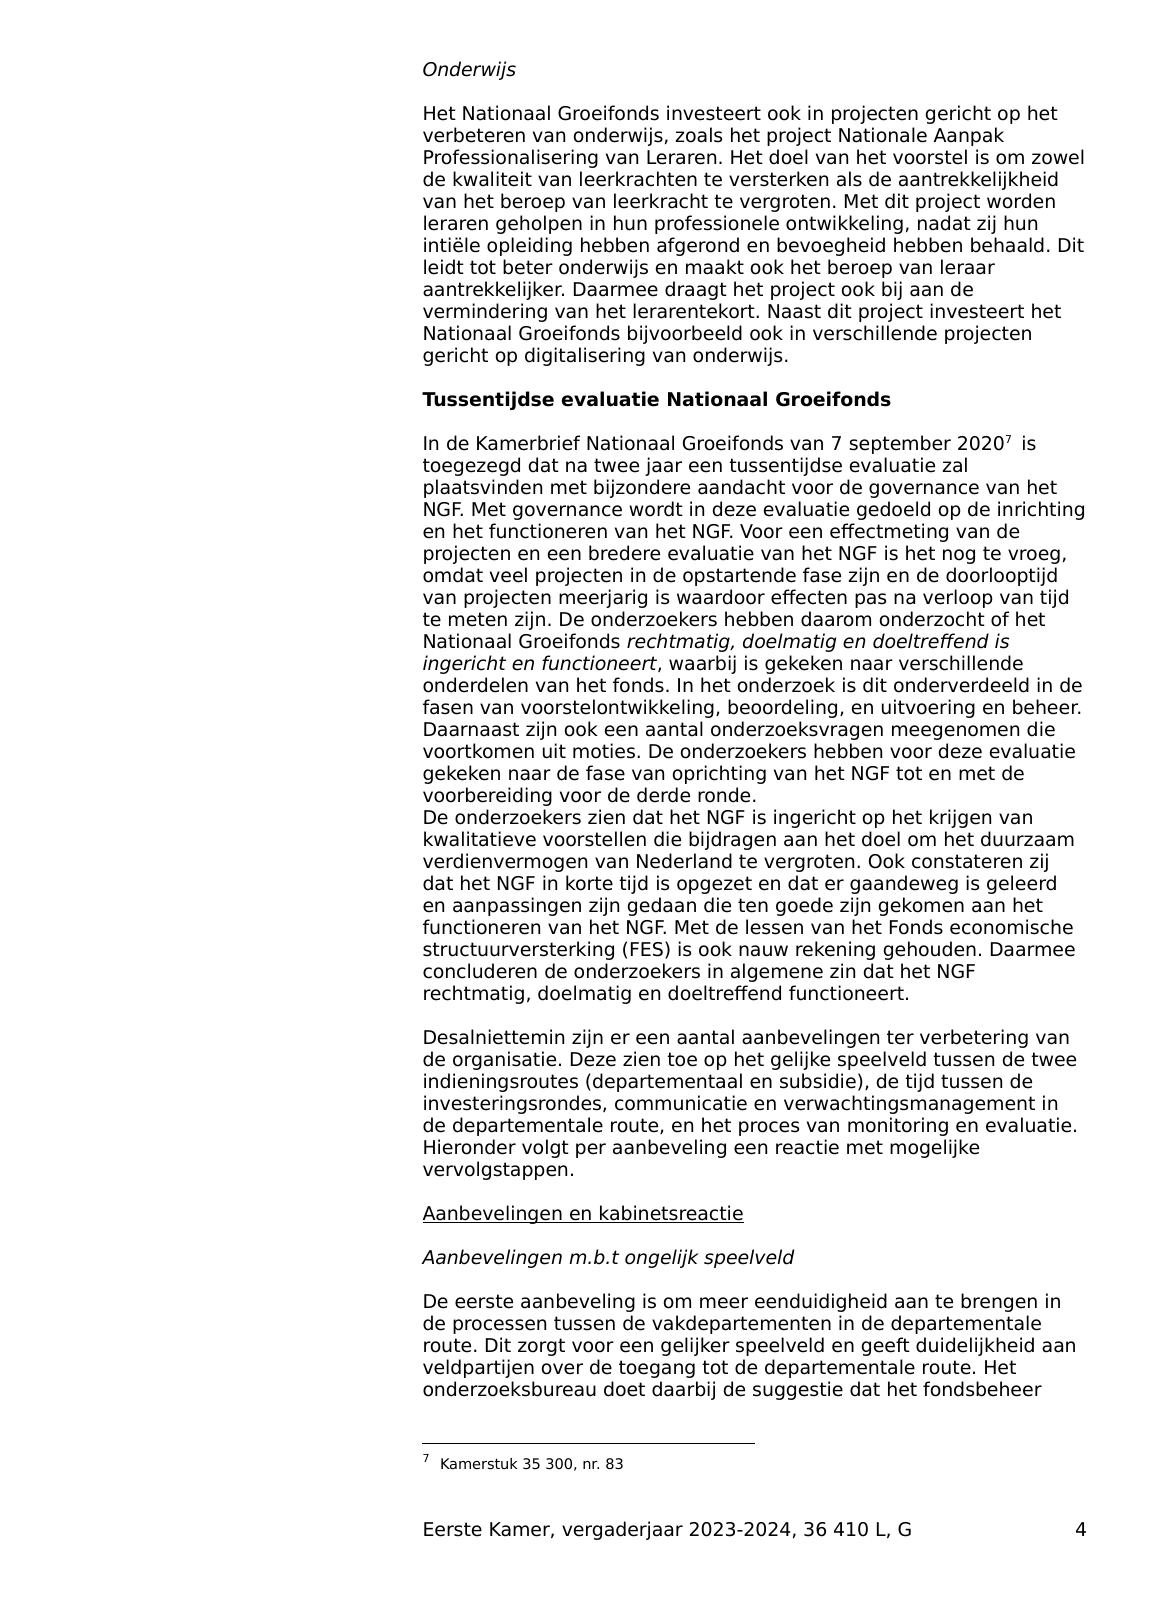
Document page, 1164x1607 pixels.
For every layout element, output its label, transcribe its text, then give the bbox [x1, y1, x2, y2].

text In de Kamerbrief Nationaal Groeifonds van 7 september 2020 is toegezegd dat na twee jaar een tussentijdse evaluatie zal plaatsvinden met bijzondere aandacht voor de governance van het NGF. Met governance wordt in deze evaluatie gedoeld op de inrichting en het functioneren van het NGF. Voor een effectmeting van de projecten en een bredere evaluatie van het NGF is het nog te vroeg, omdat veel projecten in de opstartende fase zijn en de doorlooptijd van projecten meerjarig is waardoor effecten pas na verloop van tijd te meten zijn. De onderzoekers hebben daarom onderzocht of het Nationaal Groeifonds rechtmatig, doelmatig en doeltreffend is ingericht en functioneert, waarbij is gekeken naar verschillende onderdelen van het fonds. In het onderzoek is dit onderverdeeld in de fasen van voorstelontwikkeling, beoordeling, en uitvoering en beheer. Daarnaast zijn ook een aantal onderzoeksvragen meegenomen die voortkomen uit moties. De onderzoekers hebben voor deze evaluatie gekeken naar de fase van oprichting van het NGF tot en met de voorbereiding voor de derde ronde. [422, 433, 1087, 807]
text De eerste aanbeveling is om meer eenduidigheid aan te brengen in de processen tussen de vakdepartementen in de departementale route. Dit zorgt voor een gelijker speelveld en geeft duidelijkheid aan veldpartijen over de toegang tot de departementale route. Het onderzoeksbureau doet daarbij de suggestie dat het fondsbeheer [422, 1291, 1087, 1401]
subtitle Aanbevelingen m.b.t ongelijk speelveld [422, 1247, 1087, 1269]
subtitle Aanbevelingen en kabinetsreactie [422, 1203, 1087, 1225]
subtitle Tussentijdse evaluatie Nationaal Groeifonds [422, 389, 1087, 411]
text Kamerstuk 35 300, nr. 83 [422, 1452, 1087, 1474]
text Het Nationaal Groeifonds investeert ook in projecten gericht op het verbeteren van onderwijs, zoals het project Nationale Aanpak Professionalisering van Leraren. Het doel van het voorstel is om zowel de kwaliteit van leerkrachten te versterken als de aantrekkelijkheid van het beroep van leerkracht te vergroten. Met dit project worden leraren geholpen in hun professionele ontwikkeling, nadat zij hun intiële opleiding hebben afgerond en bevoegheid hebben behaald. Dit leidt tot beter onderwijs en maakt ook het beroep van leraar aantrekkelijker. Daarmee draagt het project ook bij aan de vermindering van het lerarentekort. Naast dit project investeert het Nationaal Groeifonds bijvoorbeeld ook in verschillende projecten gericht op digitalisering van onderwijs. [422, 103, 1087, 367]
subtitle Onderwijs [422, 59, 1087, 81]
text Desalniettemin zijn er een aantal aanbevelingen ter verbetering van de organisatie. Deze zien toe op het gelijke speelveld tussen de twee indieningsroutes (departementaal en subsidie), de tijd tussen de investeringsrondes, communicatie en verwachtingsmanagement in de departementale route, en het proces van monitoring en evaluatie. Hieronder volgt per aanbeveling een reactie met mogelijke vervolgstappen. [422, 1027, 1087, 1181]
text De onderzoekers zien dat het NGF is ingericht op het krijgen van kwalitatieve voorstellen die bijdragen aan het doel om het duurzaam verdienvermogen van Nederland te vergroten. Ook constateren zij dat het NGF in korte tijd is opgezet en dat er gaandeweg is geleerd en aanpassingen zijn gedaan die ten goede zijn gekomen aan het functioneren van het NGF. Met de lessen van het Fonds economische structuurversterking (FES) is ook nauw rekening gehouden. Daarmee concluderen de onderzoekers in algemene zin dat het NGF rechtmatig, doelmatig en doeltreffend functioneert. [422, 807, 1087, 1005]
